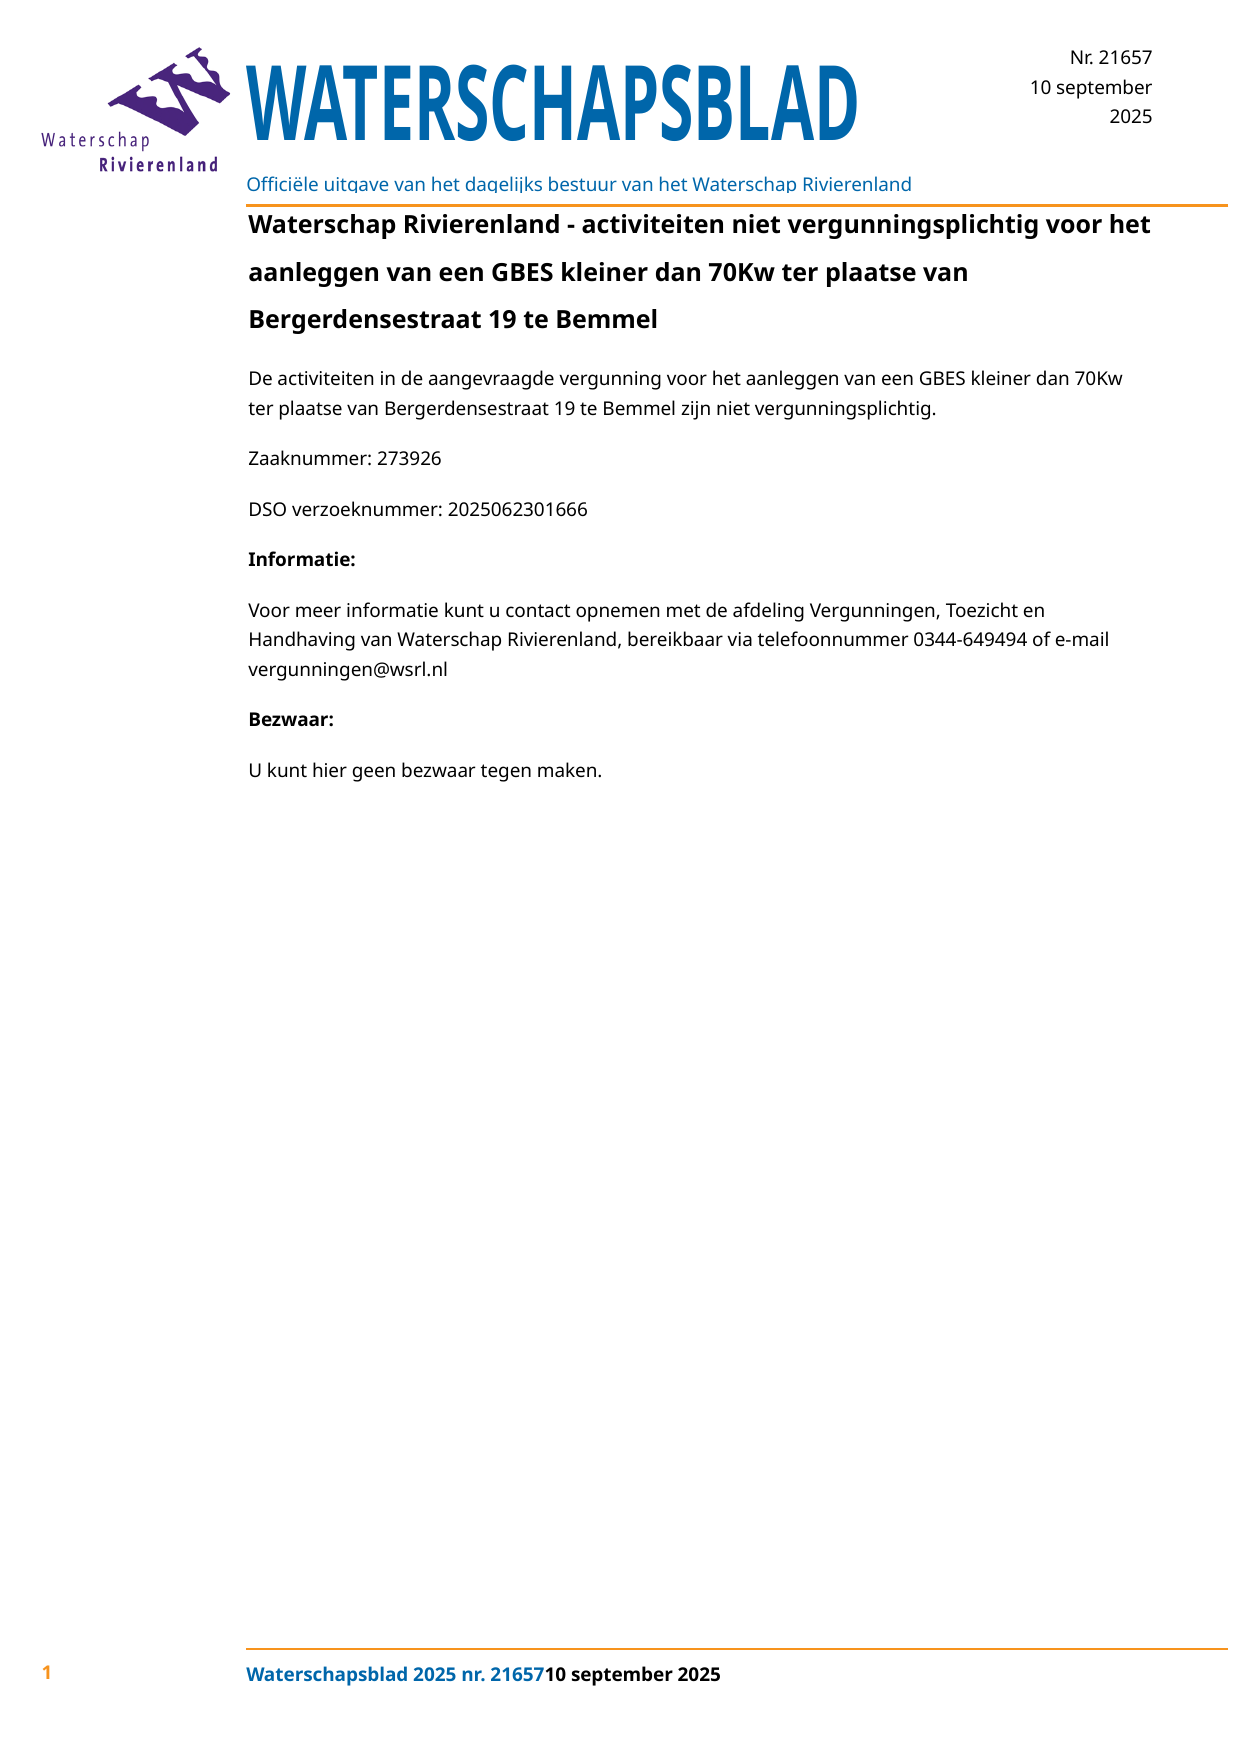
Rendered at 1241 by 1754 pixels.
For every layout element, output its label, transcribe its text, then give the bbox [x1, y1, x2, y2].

text U kunt hier geen bezwaar tegen maken. [248, 757, 1152, 782]
text Bezwaar: [248, 706, 1152, 732]
text Voor meer informatie kunt u contact opnemen met de afdeling Vergunningen, Toezicht en Handhaving van Waterschap Rivierenland, bereikbaar via telefoonnummer 0344-649494 of e-mail vergunningen@wsrl.nl [248, 597, 1152, 682]
text DSO verzoeknummer: 2025062301666 [248, 496, 1152, 522]
picture [41, 47, 231, 172]
text Informatie: [248, 546, 1152, 572]
text Zaaknummer: 273926 [248, 446, 1152, 471]
text De activiteiten in de aangevraagde vergunning voor het aanleggen van een GBES kleiner dan 70Kw ter plaatse van Bergerdensestraat 19 te Bemmel zijn niet vergunningsplichtig. [248, 366, 1152, 421]
text Waterschap Rivierenland - activiteiten niet vergunningsplichtig voor het aanleggen van een GBES kleiner dan 70Kw ter plaatse van Bergerdensestraat 19 te Bemmel [248, 207, 1152, 336]
